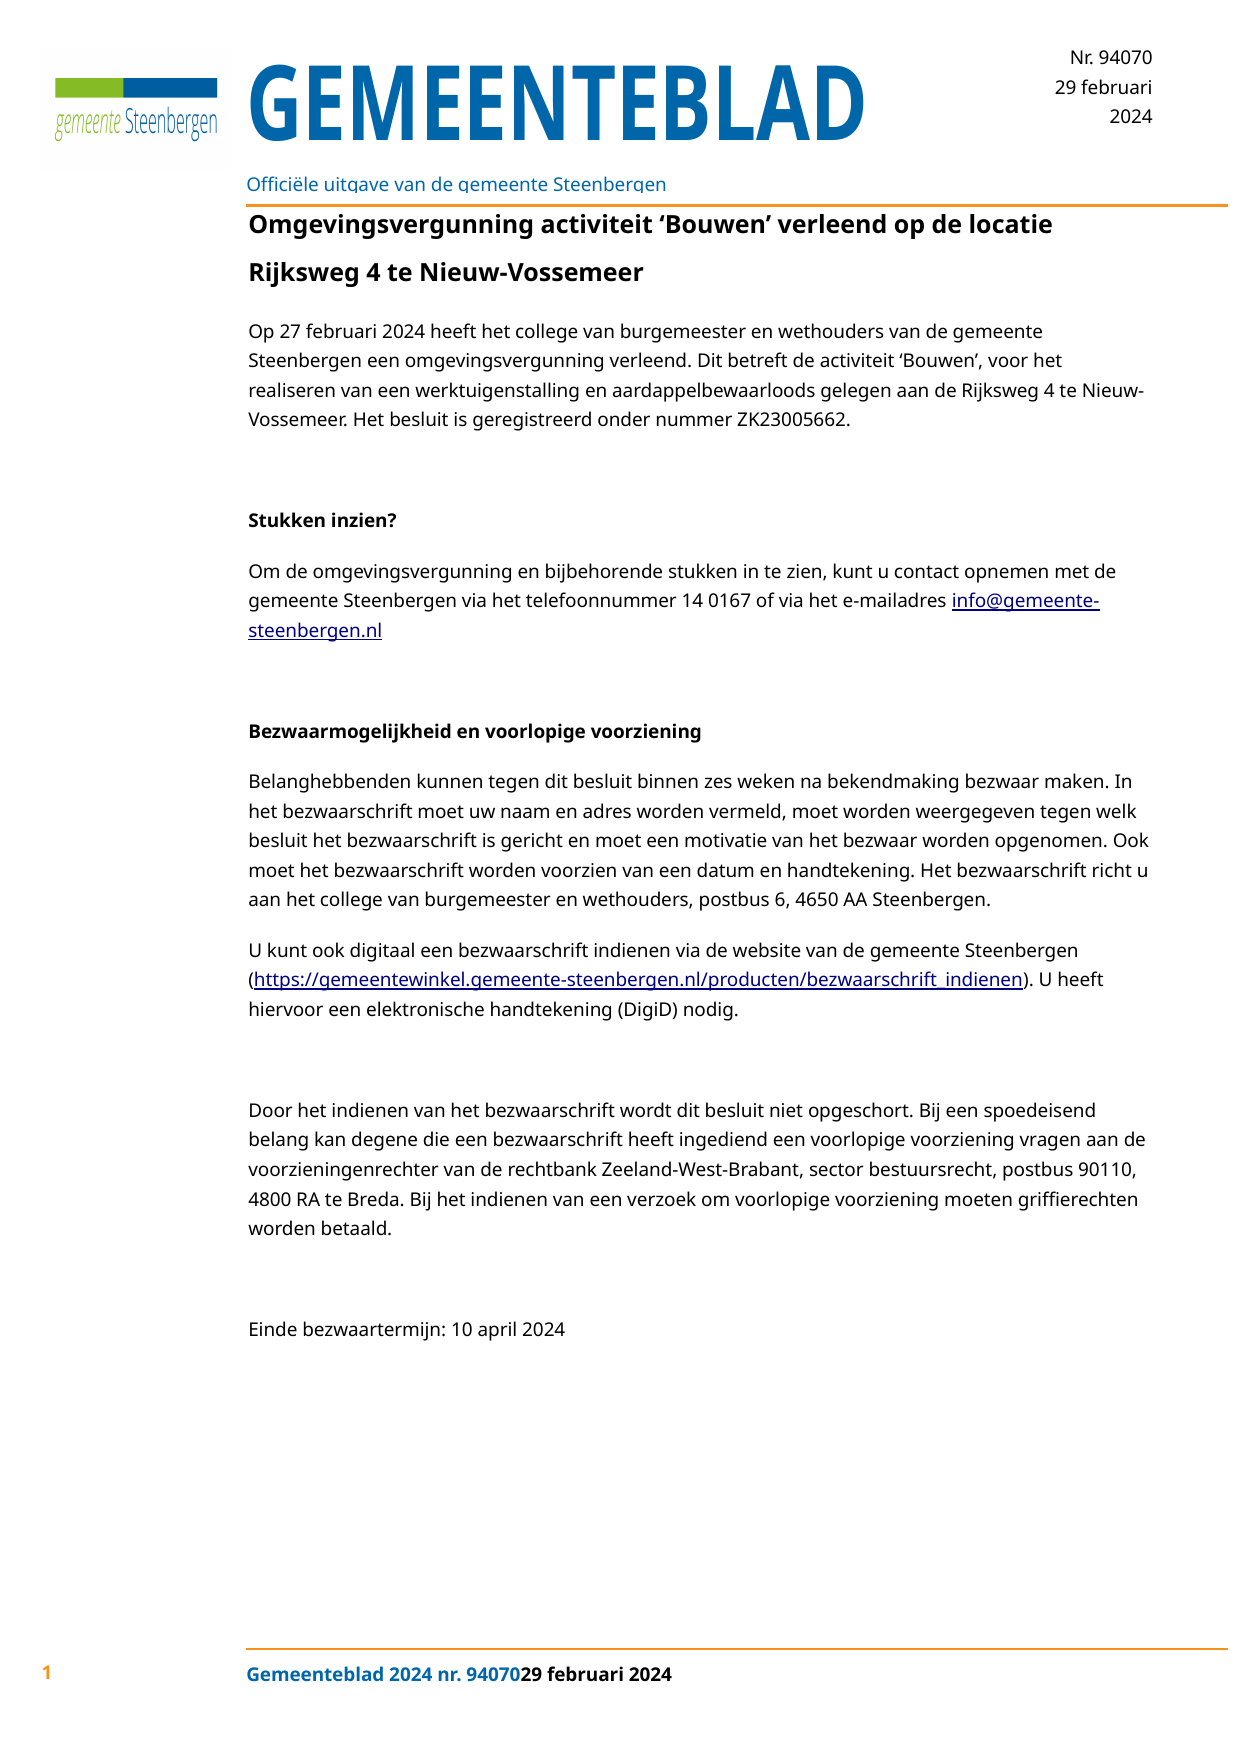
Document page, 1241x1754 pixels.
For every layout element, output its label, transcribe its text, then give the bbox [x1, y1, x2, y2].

text Einde bezwaartermijn: 10 april 2024 [248, 1316, 1152, 1342]
text Om de omgevingsvergunning en bijbehorende stukken in te zien, kunt u contact opnemen met de gemeente Steenbergen via het telefoonnummer 14 0167 of via het e-mailadres info@gemeente-steenbergen.nl [248, 558, 1152, 643]
text U kunt ook digitaal een bezwaarschrift indienen via de website van de gemeente Steenbergen (https://gemeentewinkel.gemeente-steenbergen.nl/producten/bezwaarschrift_indienen). U heeft hiervoor een elektronische handtekening (DigiD) nodig. [248, 937, 1152, 1022]
text Stukken inzien? [248, 507, 1152, 533]
picture [41, 47, 231, 172]
text Belanghebbenden kunnen tegen dit besluit binnen zes weken na bekendmaking bezwaar maken. In het bezwaarschrift moet uw naam en adres worden vermeld, moet worden weergegeven tegen welk besluit het bezwaarschrift is gericht en moet een motivatie van het bezwaar worden opgenomen. Ook moet het bezwaarschrift worden voorzien van een datum en handtekening. Het bezwaarschrift richt u aan het college van burgemeester en wethouders, postbus 6, 4650 AA Steenbergen. [248, 768, 1152, 912]
text Bezwaarmogelijkheid en voorlopige voorziening [248, 718, 1152, 744]
text Op 27 februari 2024 heeft het college van burgemeester en wethouders van de gemeente Steenbergen een omgevingsvergunning verleend. Dit betreft de activiteit ‘Bouwen’, voor het realiseren van een werktuigenstalling en aardappelbewaarloods gelegen aan de Rijksweg 4 te Nieuw-Vossemeer. Het besluit is geregistreerd onder nummer ZK23005662. [248, 318, 1152, 432]
text Omgevingsvergunning activiteit ‘Bouwen’ verleend op de locatie Rijksweg 4 te Nieuw-Vossemeer [248, 207, 1152, 288]
text Door het indienen van het bezwaarschrift wordt dit besluit niet opgeschort. Bij een spoedeisend belang kan degene die een bezwaarschrift heeft ingediend een voorlopige voorziening vragen aan de voorzieningenrechter van de rechtbank Zeeland-West-Brabant, sector bestuursrecht, postbus 90110, 4800 RA te Breda. Bij het indienen van een verzoek om voorlopige voorziening moeten griffierechten worden betaald. [248, 1097, 1152, 1241]
